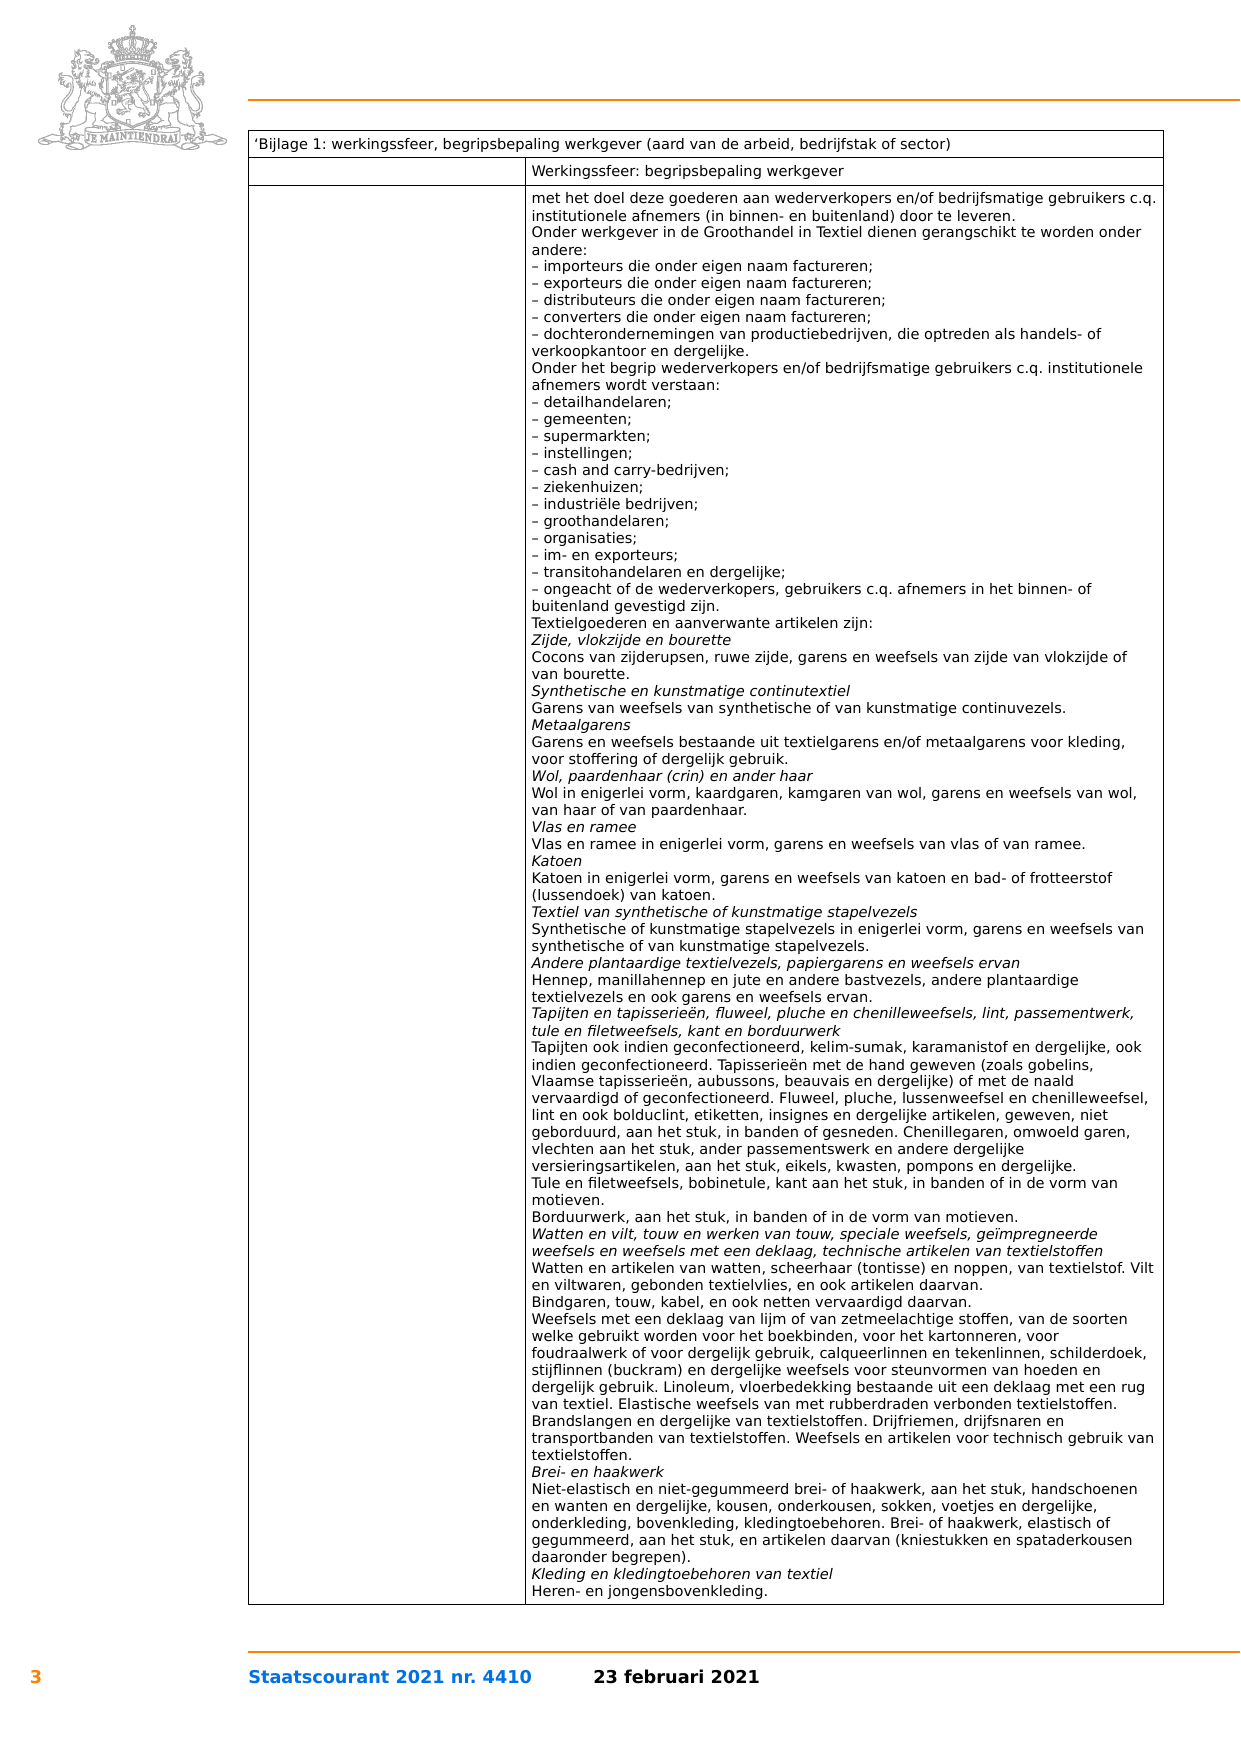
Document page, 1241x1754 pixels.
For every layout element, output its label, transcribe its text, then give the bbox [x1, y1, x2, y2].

picture [38, 25, 227, 150]
table_cell [249, 186, 525, 1294]
table_cell [249, 158, 525, 185]
table_cell Werkingssfeer: begripsbepaling werkgever [526, 158, 1163, 185]
table_header ‘Bijlage 1: werkingssfeer, begripsbepaling werkgever (aard van de arbeid, bedrijfstak of sector) [249, 131, 1163, 157]
table_cell met het doel deze goederen aan wederverkopers en/of bedrijfsmatige gebruikers c.q. institutionele afnemers (in binnen- en buitenland) door te leveren. Onder werkgever in de Groothandel in Textiel dienen gerangschikt te worden onder andere: – importeurs die onder eigen naam factureren; – exporteurs die onder eigen naam factureren; – distributeurs die onder eigen naam factureren; – converters die onder eigen naam factureren; – dochterondernemingen van productiebedrijven, die optreden als handels- of verkoopkantoor en dergelijke. Onder het begrip wederverkopers en/of bedrijfsmatige gebruikers c.q. institutionele afnemers wordt verstaan: – detailhandelaren; – gemeenten; – supermarkten; – instellingen; – cash and carry-bedrijven; – ziekenhuizen; – industriële bedrijven; – groothandelaren; – organisaties; – im- en exporteurs; – transitohandelaren en dergelijke; – ongeacht of de wederverkopers, gebruikers c.q. afnemers in het binnen- of buitenland gevestigd zijn. Textielgoederen en aanverwante artikelen zijn: Zijde, vlokzijde en bourette Cocons van zijderupsen, ruwe zijde, garens en weefsels van zijde van vlokzijde of van bourette. Synthetische en kunstmatige continutextiel Garens van weefsels van synthetische of van kunstmatige continuvezels. Metaalgarens Garens en weefsels bestaande uit textielgarens en/of metaalgarens voor kleding, voor stoffering of dergelijk gebruik. Wol, paardenhaar (crin) en ander haar Wol in enigerlei vorm, kaardgaren, kamgaren van wol, garens en weefsels van wol, van haar of van paardenhaar. Vlas en ramee Vlas en ramee in enigerlei vorm, garens en weefsels van vlas of van ramee. Katoen Katoen in enigerlei vorm, garens en weefsels van katoen en bad- of frotteerstof (lussendoek) van katoen. Textiel van synthetische of kunstmatige stapelvezels Synthetische of kunstmatige stapelvezels in enigerlei vorm, garens en weefsels van synthetische of van kunstmatige stapelvezels. Andere plantaardige textielvezels, papiergarens en weefsels ervan Hennep, manillahennep en jute en andere bastvezels, andere plantaardige textielvezels en ook garens en weefsels ervan. Tapijten en tapisserieën, fluweel, pluche en chenilleweefsels, lint, passementwerk, tule en filetweefsels, kant en borduurwerk Tapijten ook indien geconfectioneerd, kelim-sumak, karamanistof en dergelijke, ook indien geconfectioneerd. Tapisserieën met de hand geweven (zoals gobelins, Vlaamse tapisserieën, aubussons, beauvais en dergelijke) of met de naald vervaardigd of geconfectioneerd. Fluweel, pluche, lussenweefsel en chenilleweefsel, lint en ook bolduclint, etiketten, insignes en dergelijke artikelen, geweven, niet geborduurd, aan het stuk, in banden of gesneden. Chenillegaren, omwoeld garen, vlechten aan het stuk, ander passementswerk en andere dergelijke versieringsartikelen, aan het stuk, eikels, kwasten, pompons en dergelijke. Tule en filetweefsels, bobinetule, kant aan het stuk, in banden of in de vorm van motieven. Borduurwerk, aan het stuk, in banden of in de vorm van motieven. Watten en vilt, touw en werken van touw, speciale weefsels, geïmpregneerde weefsels en weefsels met een deklaag, technische artikelen van textielstoffen Watten en artikelen van watten, scheerhaar (tontisse) en noppen, van textielstof. Vilt en viltwaren, gebonden textielvlies, en ook artikelen daarvan. [526, 186, 1163, 1294]
table_cell [249, 1294, 525, 1604]
table_cell Bindgaren, touw, kabel, en ook netten vervaardigd daarvan. Weefsels met een deklaag van lijm of van zetmeelachtige stoffen, van de soorten welke gebruikt worden voor het boekbinden, voor het kartonneren, voor foudraalwerk of voor dergelijk gebruik, calqueerlinnen en tekenlinnen, schilderdoek, stijflinnen (buckram) en dergelijke weefsels voor steunvormen van hoeden en dergelijk gebruik. Linoleum, vloerbedekking bestaande uit een deklaag met een rug van textiel. Elastische weefsels van met rubberdraden verbonden textielstoffen. Brandslangen en dergelijke van textielstoffen. Drijfriemen, drijfsnaren en transportbanden van textielstoffen. Weefsels en artikelen voor technisch gebruik van textielstoffen. Brei- en haakwerk Niet-elastisch en niet-gegummeerd brei- of haakwerk, aan het stuk, handschoenen en wanten en dergelijke, kousen, onderkousen, sokken, voetjes en dergelijke, onderkleding, bovenkleding, kledingtoebehoren. Brei- of haakwerk, elastisch of gegummeerd, aan het stuk, en artikelen daarvan (kniestukken en spataderkousen daaronder begrepen). Kleding en kledingtoebehoren van textiel Heren- en jongensbovenkleding. [526, 1294, 1163, 1604]
